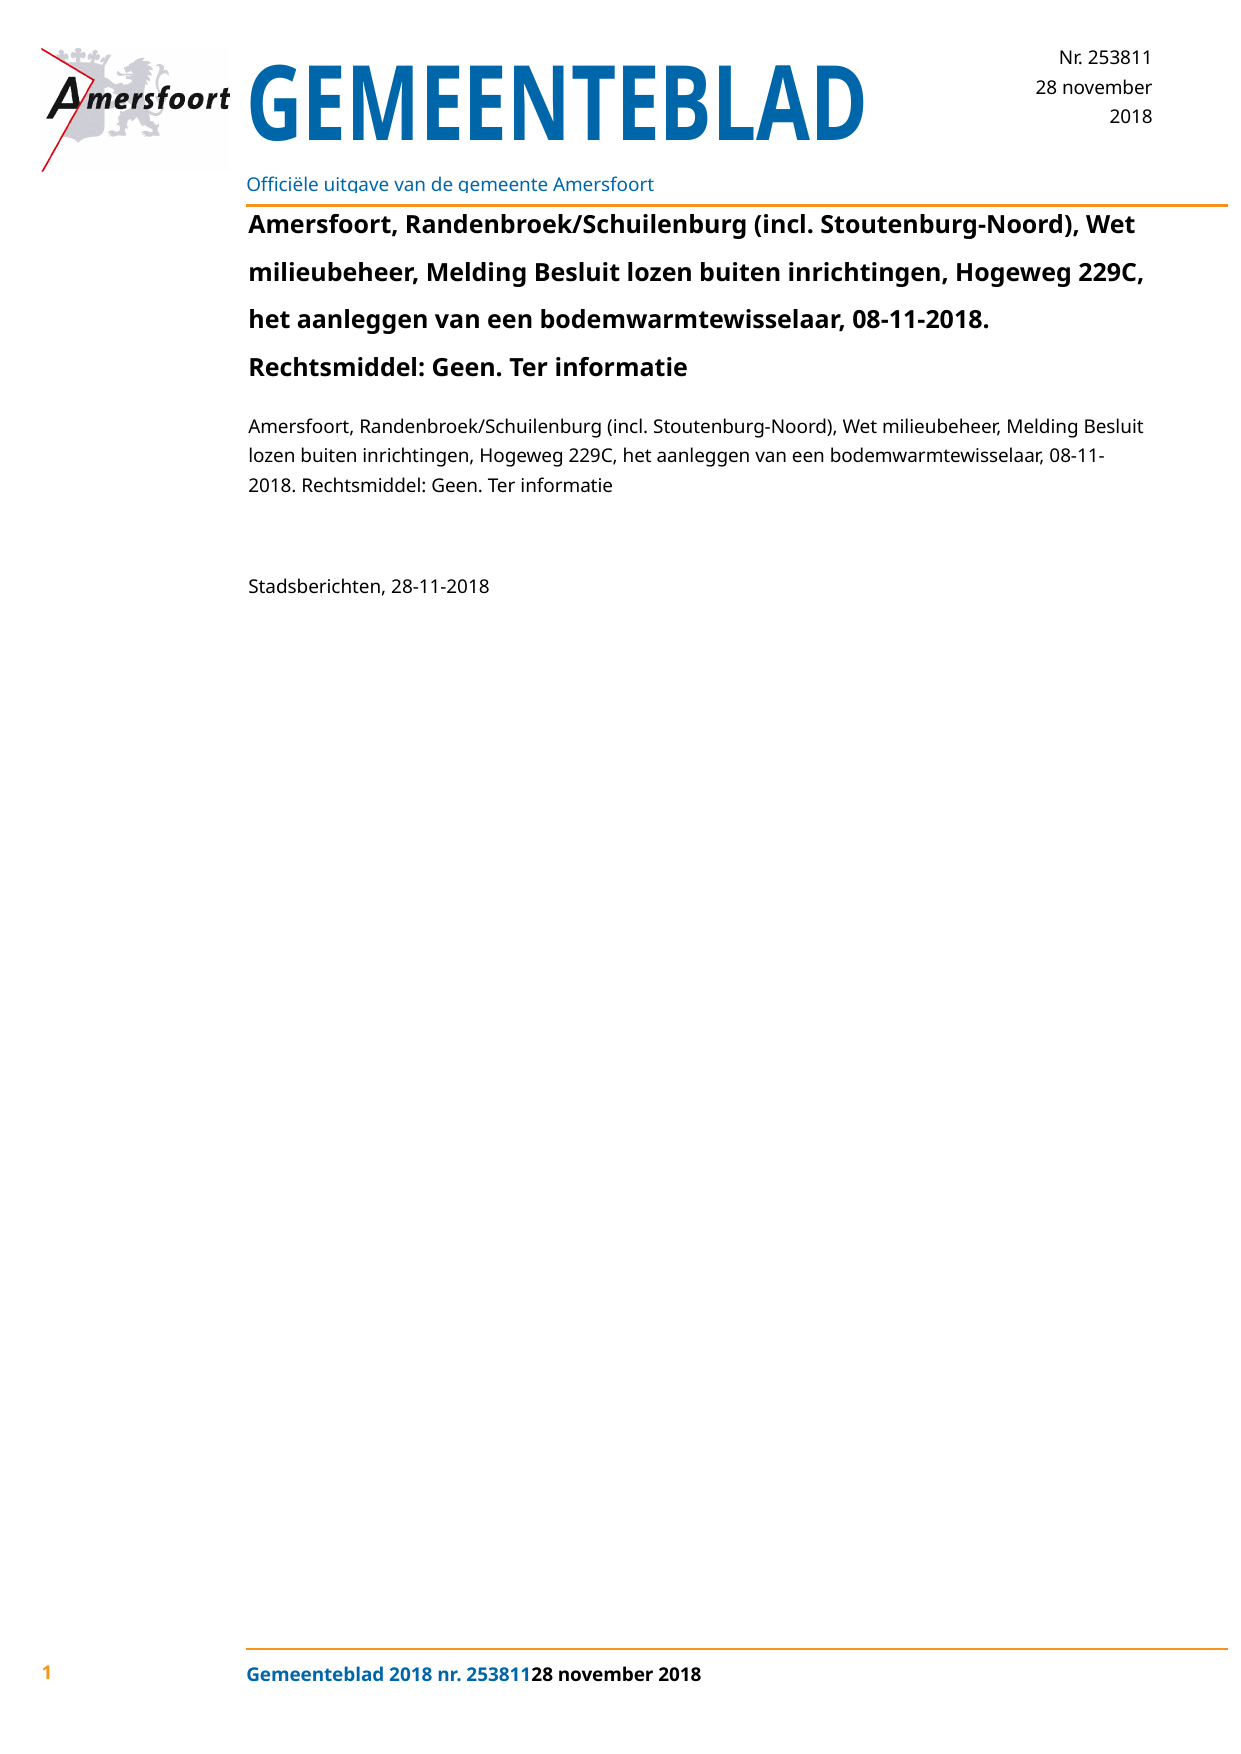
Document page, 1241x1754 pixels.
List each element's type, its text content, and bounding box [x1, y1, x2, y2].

text Amersfoort, Randenbroek/Schuilenburg (incl. Stoutenburg-Noord), Wet milieubeheer, Melding Besluit lozen buiten inrichtingen, Hogeweg 229C, het aanleggen van een bodemwarmtewisselaar, 08-11-2018. Rechtsmiddel: Geen. Ter informatie [248, 207, 1152, 384]
text Stadsberichten, 28-11-2018 [248, 573, 1152, 599]
text Amersfoort, Randenbroek/Schuilenburg (incl. Stoutenburg-Noord), Wet milieubeheer, Melding Besluit lozen buiten inrichtingen, Hogeweg 229C, het aanleggen van een bodemwarmtewisselaar, 08-11-2018. Rechtsmiddel: Geen. Ter informatie [248, 413, 1152, 498]
picture [41, 47, 231, 172]
